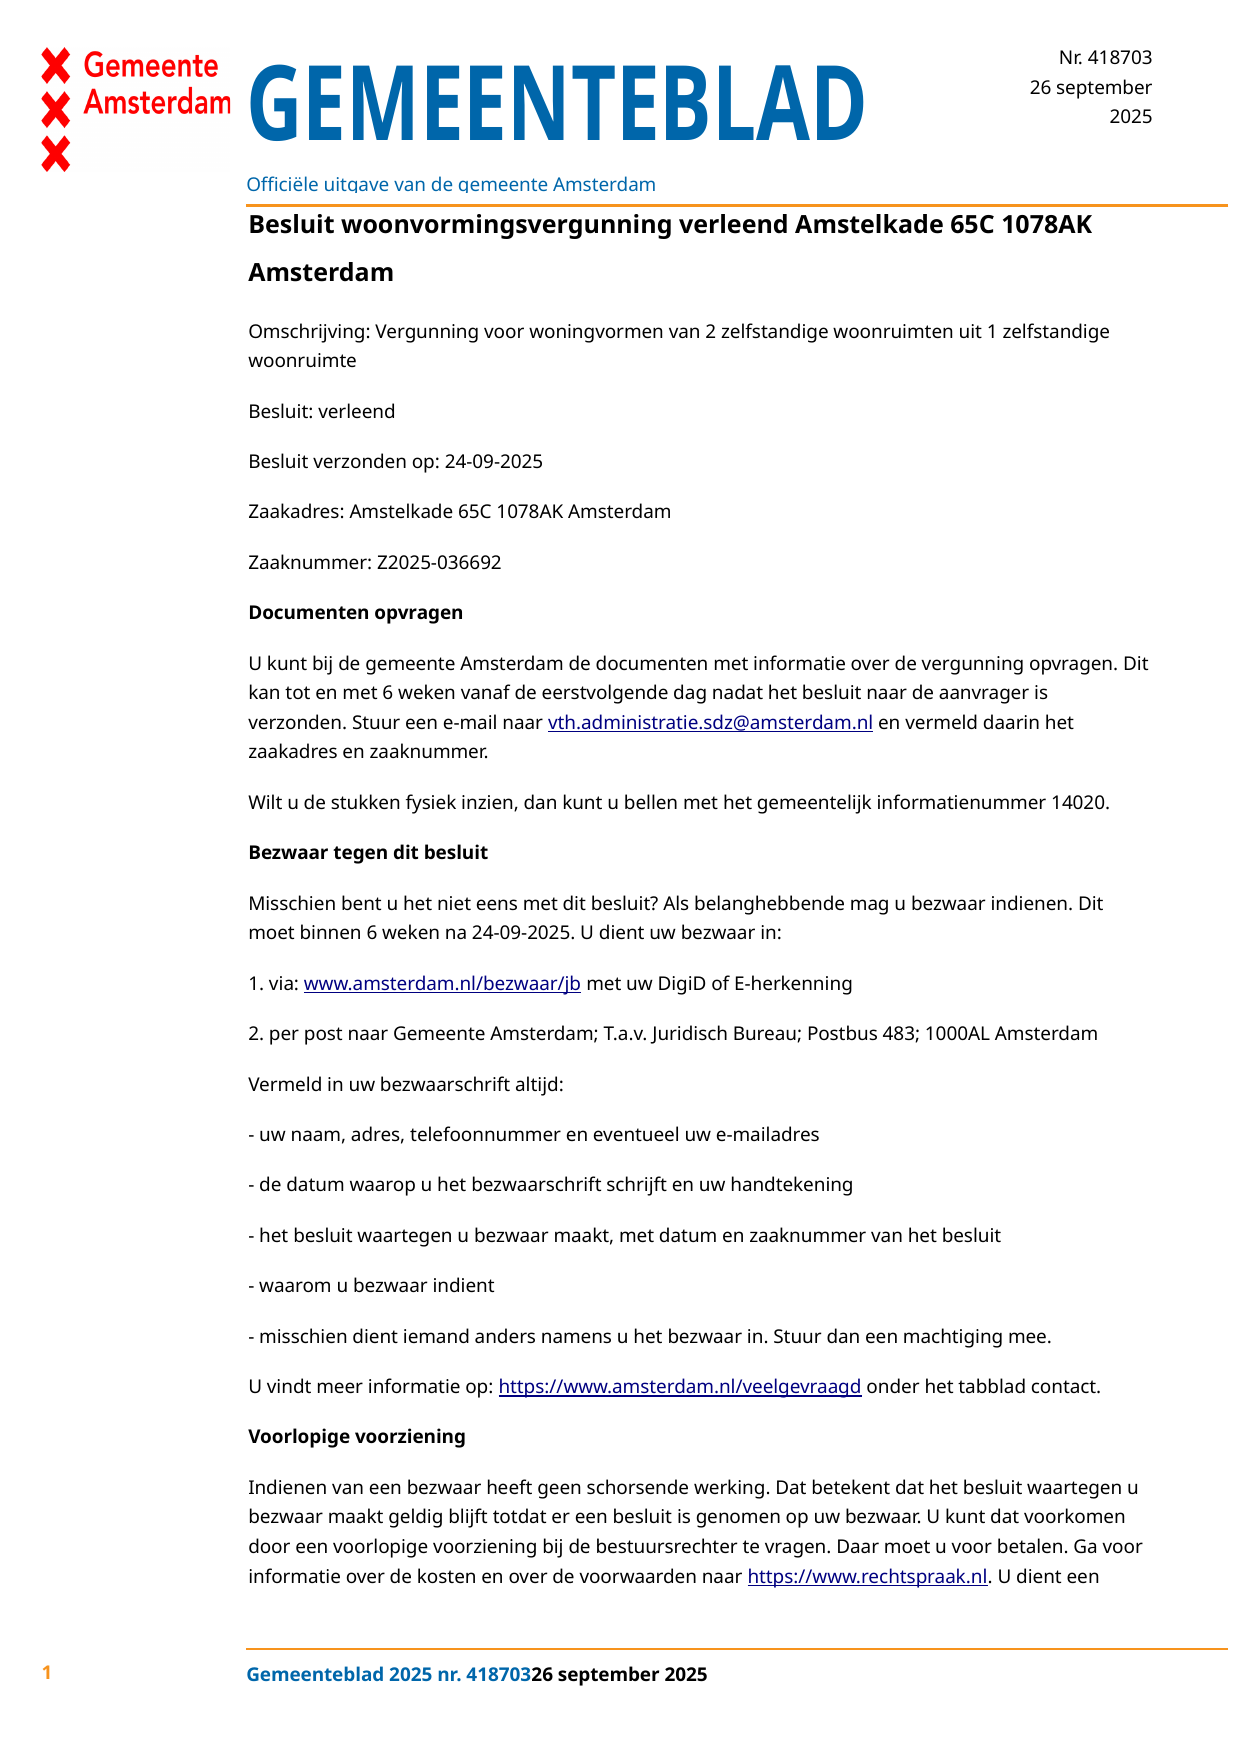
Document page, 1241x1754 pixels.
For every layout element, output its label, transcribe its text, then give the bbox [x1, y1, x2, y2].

text Indienen van een bezwaar heeft geen schorsende werking. Dat betekent dat het besluit waartegen u bezwaar maakt geldig blijft totdat er een besluit is genomen op uw bezwaar. U kunt dat voorkomen door een voorlopige voorziening bij de bestuursrechter te vragen. Daar moet u voor betalen. Ga voor informatie over de kosten en over de voorwaarden naar https://www.rechtspraak.nl. U dient een [248, 1474, 1152, 1589]
text 1. via: www.amsterdam.nl/bezwaar/jb met uw DigiD of E-herkenning [248, 970, 1152, 996]
text Wilt u de stukken fysiek inzien, dan kunt u bellen met het gemeentelijk informatienummer 14020. [248, 789, 1152, 815]
text Besluit woonvormingsvergunning verleend Amstelkade 65C 1078AK Amsterdam [248, 207, 1152, 288]
text Besluit: verleend [248, 398, 1152, 424]
text Vermeld in uw bezwaarschrift altijd: [248, 1071, 1152, 1097]
text 2. per post naar Gemeente Amsterdam; T.a.v. Juridisch Bureau; Postbus 483; 1000AL Amsterdam [248, 1020, 1152, 1046]
text Besluit verzonden op: 24-09-2025 [248, 448, 1152, 474]
text - waarom u bezwaar indient [248, 1272, 1152, 1298]
text - misschien dient iemand anders namens u het bezwaar in. Stuur dan een machtiging mee. [248, 1323, 1152, 1349]
text Omschrijving: Vergunning voor woningvormen van 2 zelfstandige woonruimten uit 1 zelfstandige woonruimte [248, 318, 1152, 373]
text U kunt bij de gemeente Amsterdam de documenten met informatie over de vergunning opvragen. Dit kan tot en met 6 weken vanaf de eerstvolgende dag nadat het besluit naar de aanvrager is verzonden. Stuur een e-mail naar vth.administratie.sdz@amsterdam.nl en vermeld daarin het zaakadres en zaaknummer. [248, 650, 1152, 764]
text U vindt meer informatie op: https://www.amsterdam.nl/veelgevraagd onder het tabblad contact. [248, 1373, 1152, 1399]
text Misschien bent u het niet eens met dit besluit? Als belanghebbende mag u bezwaar indienen. Dit moet binnen 6 weken na 24-09-2025. U dient uw bezwaar in: [248, 890, 1152, 945]
text - het besluit waartegen u bezwaar maakt, met datum en zaaknummer van het besluit [248, 1222, 1152, 1248]
text - de datum waarop u het bezwaarschrift schrijft en uw handtekening [248, 1172, 1152, 1197]
text Voorlopige voorziening [248, 1424, 1152, 1449]
text - uw naam, adres, telefoonnummer en eventueel uw e-mailadres [248, 1121, 1152, 1147]
text Zaaknummer: Z2025-036692 [248, 549, 1152, 575]
picture [41, 47, 231, 172]
text Bezwaar tegen dit besluit [248, 839, 1152, 865]
text Documenten opvragen [248, 599, 1152, 625]
text Zaakadres: Amstelkade 65C 1078AK Amsterdam [248, 499, 1152, 524]
